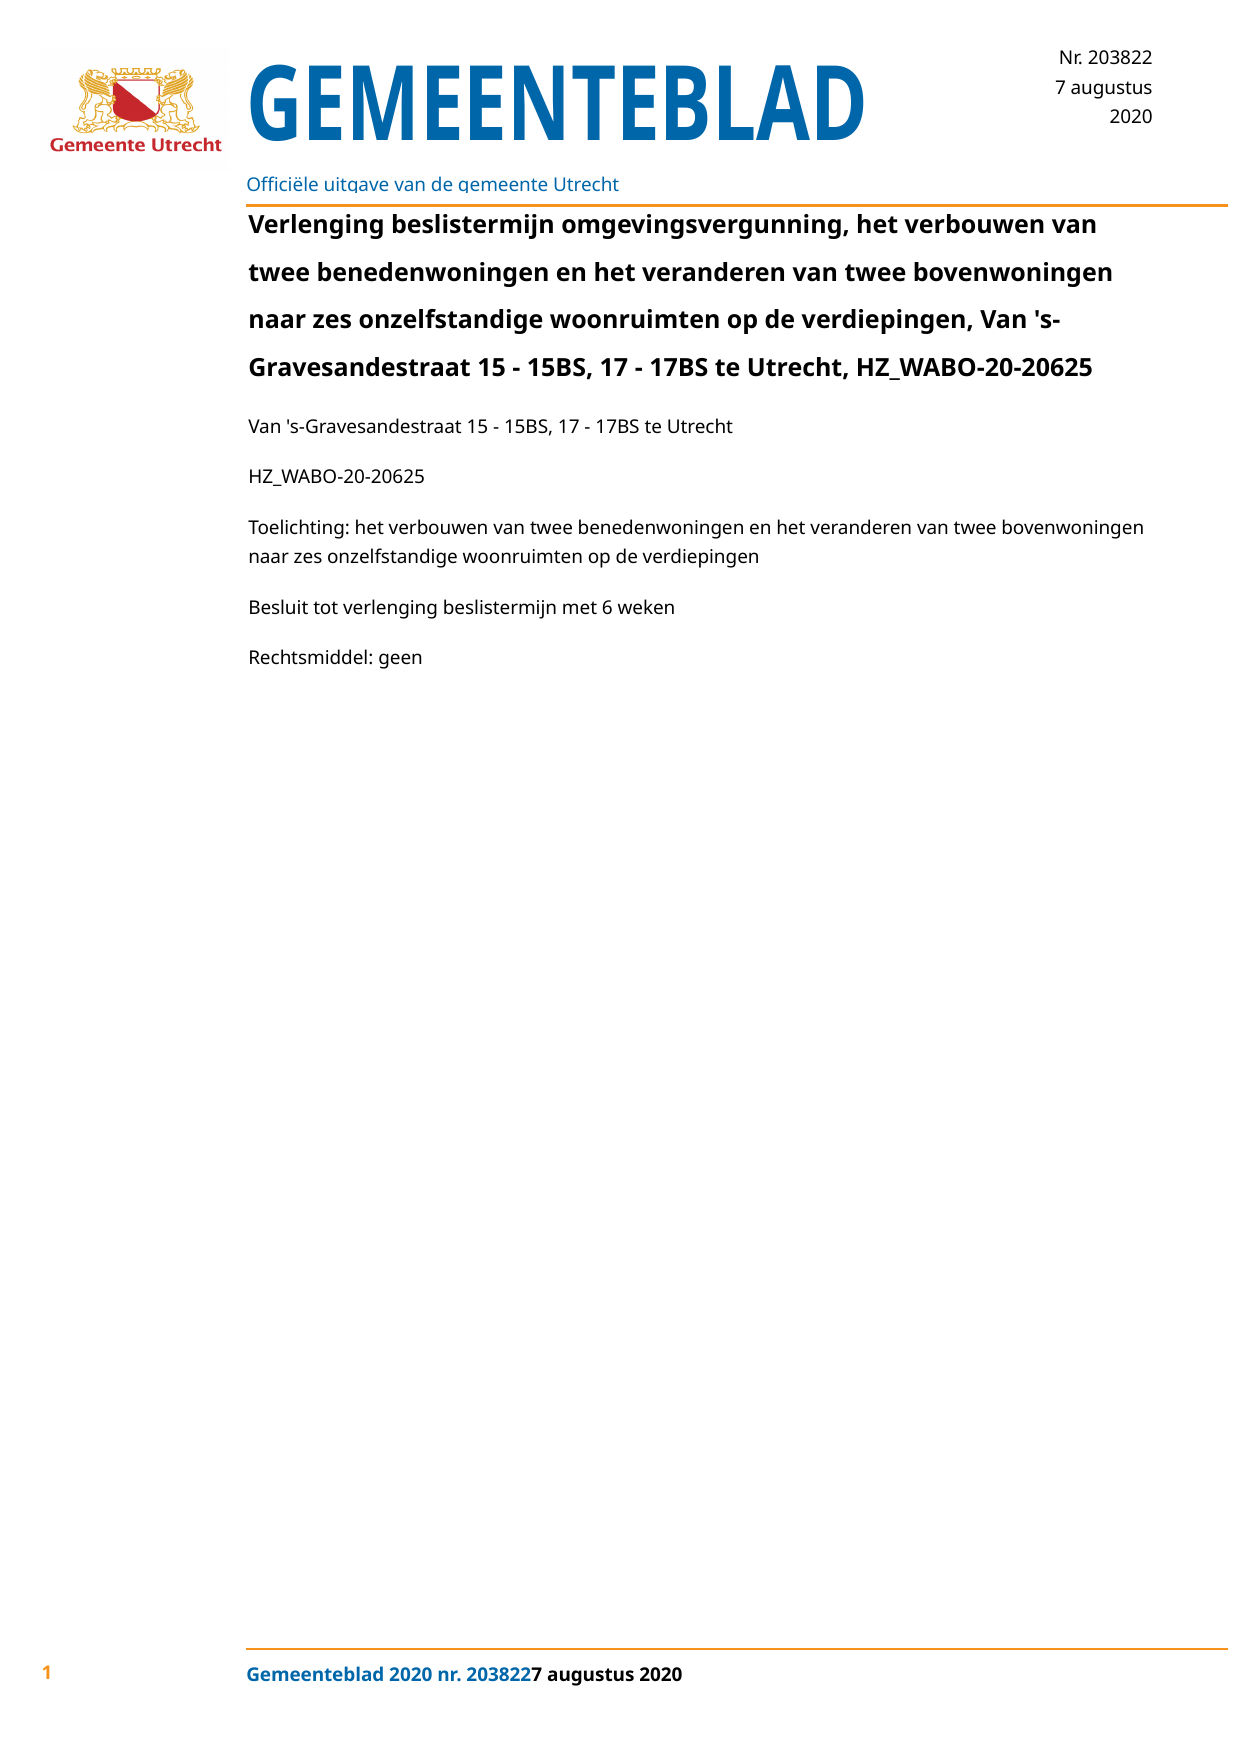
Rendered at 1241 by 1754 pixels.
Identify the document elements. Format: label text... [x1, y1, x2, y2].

text HZ_WABO-20-20625 [248, 463, 1152, 489]
text Toelichting: het verbouwen van twee benedenwoningen en het veranderen van twee bovenwoningen naar zes onzelfstandige woonruimten op de verdiepingen [248, 514, 1152, 569]
text Rechtsmiddel: geen [248, 644, 1152, 670]
text Van 's-Gravesandestraat 15 - 15BS, 17 - 17BS te Utrecht [248, 413, 1152, 439]
picture [41, 47, 231, 172]
text Besluit tot verlenging beslistermijn met 6 weken [248, 594, 1152, 620]
text Verlenging beslistermijn omgevingsvergunning, het verbouwen van twee benedenwoningen en het veranderen van twee bovenwoningen naar zes onzelfstandige woonruimten op de verdiepingen, Van 's-Gravesandestraat 15 - 15BS, 17 - 17BS te Utrecht, HZ_WABO-20-20625 [248, 207, 1152, 384]
